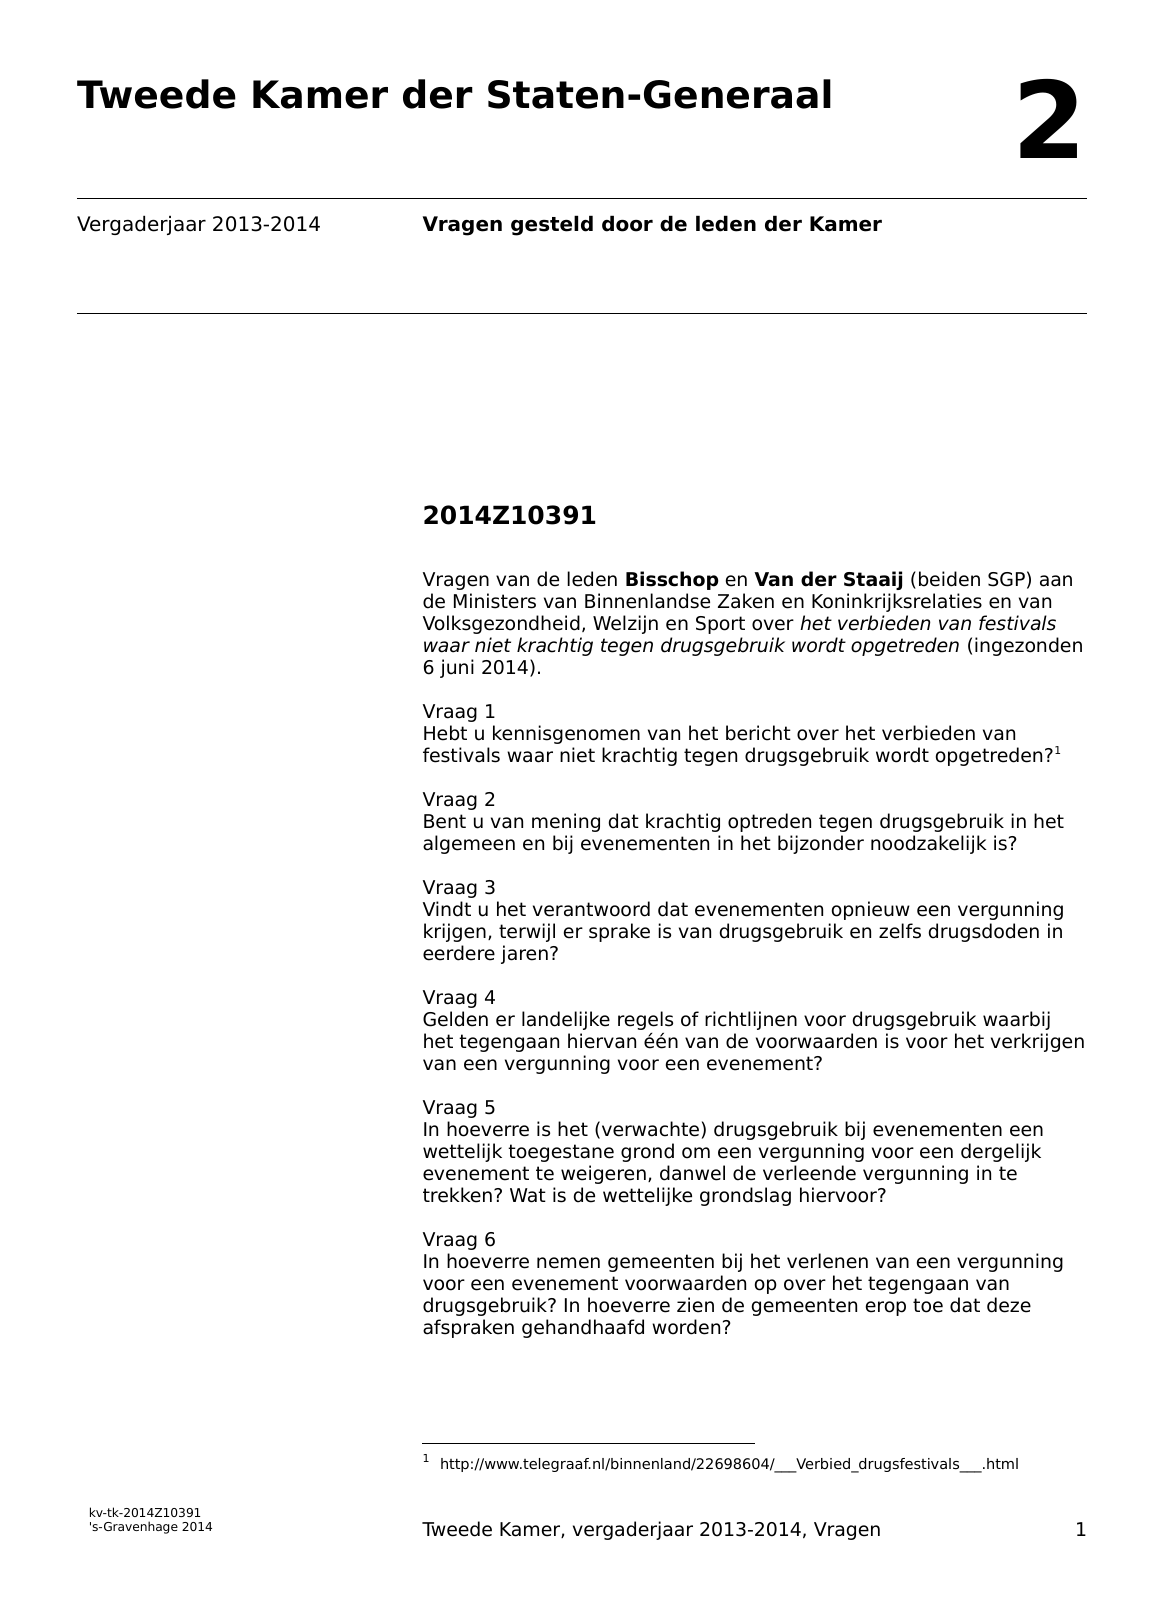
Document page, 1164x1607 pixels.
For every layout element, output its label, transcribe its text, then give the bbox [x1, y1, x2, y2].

table_header Tweede Kamer der Staten-Generaal [77, 59, 886, 198]
text Vragen van de leden Bisschop en Van der Staaij (beiden SGP) aan de Ministers van Binnenlandse Zaken en Koninkrijksrelaties en van Volksgezondheid, Welzijn en Sport over het verbieden van festivals waar niet krachtig tegen drugsgebruik wordt opgetreden (ingezonden 6 juni 2014). [422, 569, 1087, 679]
text Bent u van mening dat krachtig optreden tegen drugsgebruik in het algemeen en bij evenementen in het bijzonder noodzakelijk is? [422, 811, 1087, 855]
text Vraag 3 [422, 877, 1087, 899]
text Hebt u kennisgenomen van het bericht over het verbieden van festivals waar niet krachtig tegen drugsgebruik wordt opgetreden? [422, 723, 1087, 767]
text 's-Gravenhage 2014 [88, 1520, 323, 1534]
table_header 2 [886, 59, 1087, 198]
text Vraag 6 [422, 1229, 1087, 1251]
text 2014Z10391 [422, 501, 1087, 531]
text Gelden er landelijke regels of richtlijnen voor drugsgebruik waarbij het tegengaan hiervan één van de voorwaarden is voor het verkrijgen van een vergunning voor een evenement? [422, 1009, 1087, 1075]
text Vraag 1 [422, 701, 1087, 723]
text Vraag 2 [422, 789, 1087, 811]
table_cell Vragen gesteld door de leden der Kamer [422, 199, 1087, 313]
text Vraag 4 [422, 987, 1087, 1009]
text In hoeverre nemen gemeenten bij het verlenen van een vergunning voor een evenement voorwaarden op over het tegengaan van drugsgebruik? In hoeverre zien de gemeenten erop toe dat deze afspraken gehandhaafd worden? [422, 1251, 1087, 1339]
text kv-tk-2014Z10391 [88, 1506, 323, 1520]
text In hoeverre is het (verwachte) drugsgebruik bij evenementen een wettelijk toegestane grond om een vergunning voor een dergelijk evenement te weigeren, danwel de verleende vergunning in te trekken? Wat is de wettelijke grondslag hiervoor? [422, 1119, 1087, 1207]
table_cell Vergaderjaar 2013-2014 [77, 199, 422, 313]
text Vindt u het verantwoord dat evenementen opnieuw een vergunning krijgen, terwijl er sprake is van drugsgebruik en zelfs drugsdoden in eerdere jaren? [422, 899, 1087, 965]
text http://www.telegraaf.nl/binnenland/22698604/___Verbied_drugsfestivals___.html [422, 1452, 1087, 1474]
text Vraag 5 [422, 1097, 1087, 1119]
